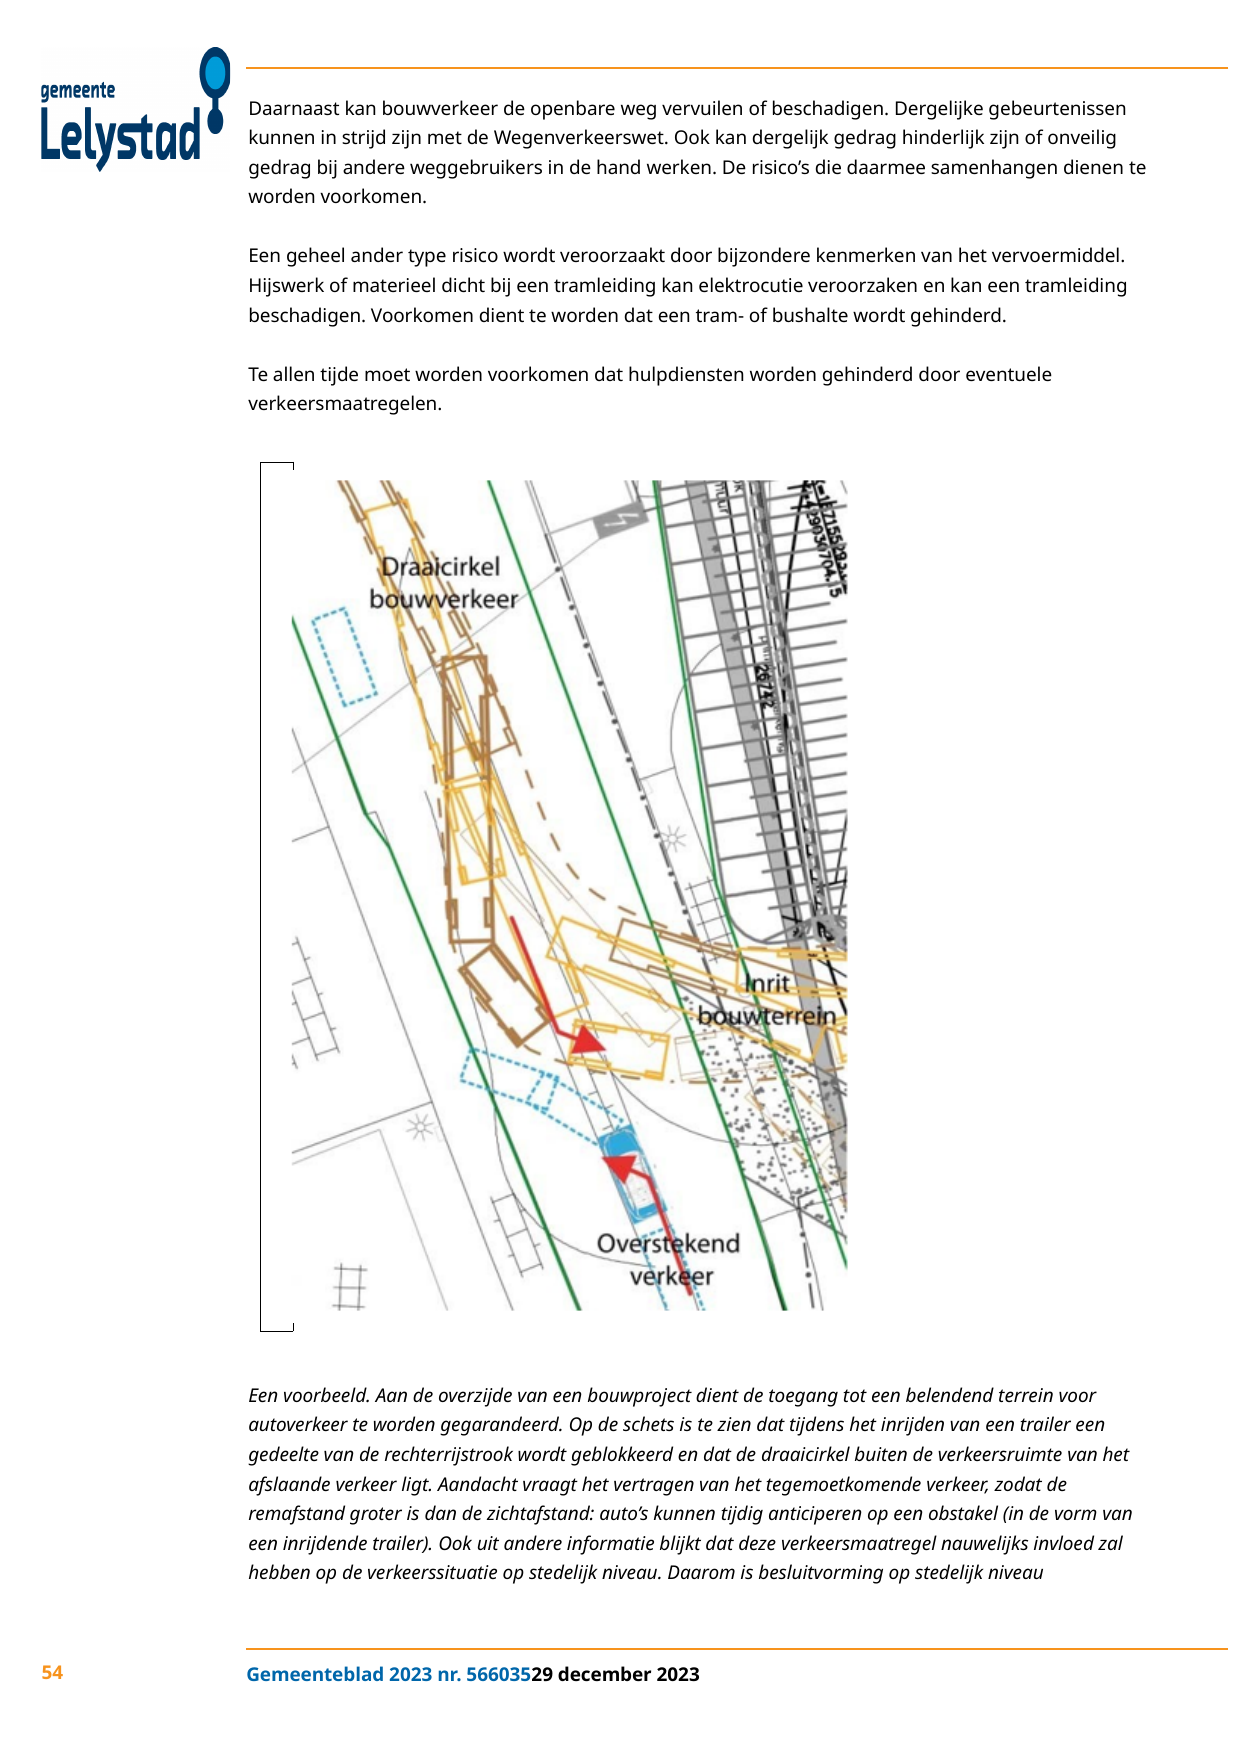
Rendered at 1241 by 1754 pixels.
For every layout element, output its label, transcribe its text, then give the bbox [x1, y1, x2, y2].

picture [41, 47, 231, 172]
picture [268, 470, 860, 1323]
text Een voorbeeld. Aan de overzijde van een bouwproject dient de toegang tot een belendend terrein voor autoverkeer te worden gegarandeerd. Op de schets is te zien dat tijdens het inrijden van een trailer een gedeelte van de rechterrijstrook wordt geblokkeerd en dat de draaicirkel buiten de verkeersruimte van het afslaande verkeer ligt. Aandacht vraagt het vertragen van het tegemoetkomende verkeer, zodat de remafstand groter is dan de zichtafstand: auto’s kunnen tijdig anticiperen op een obstakel (in de vorm van een inrijdende trailer). Ook uit andere informatie blijkt dat deze verkeersmaatregel nauwelijks invloed zal hebben op de verkeerssituatie op stedelijk niveau. Daarom is besluitvorming op stedelijk niveau [248, 1382, 1152, 1585]
text Daarnaast kan bouwverkeer de openbare weg vervuilen of beschadigen. Dergelijke gebeurtenissen kunnen in strijd zijn met de Wegenverkeerswet. Ook kan dergelijk gedrag hinderlijk zijn of onveilig gedrag bij andere weggebruikers in de hand werken. De risico’s die daarmee samenhangen dienen te worden voorkomen. [248, 95, 1152, 209]
text Een geheel ander type risico wordt veroorzaakt door bijzondere kenmerken van het vervoermiddel. Hijswerk of materieel dicht bij een tramleiding kan elektrocutie veroorzaken en kan een tramleiding beschadigen. Voorkomen dient te worden dat een tram- of bushalte wordt gehinderd. [248, 243, 1152, 328]
text Te allen tijde moet worden voorkomen dat hulpdiensten worden gehinderd door eventuele verkeersmaatregelen. [248, 361, 1152, 416]
